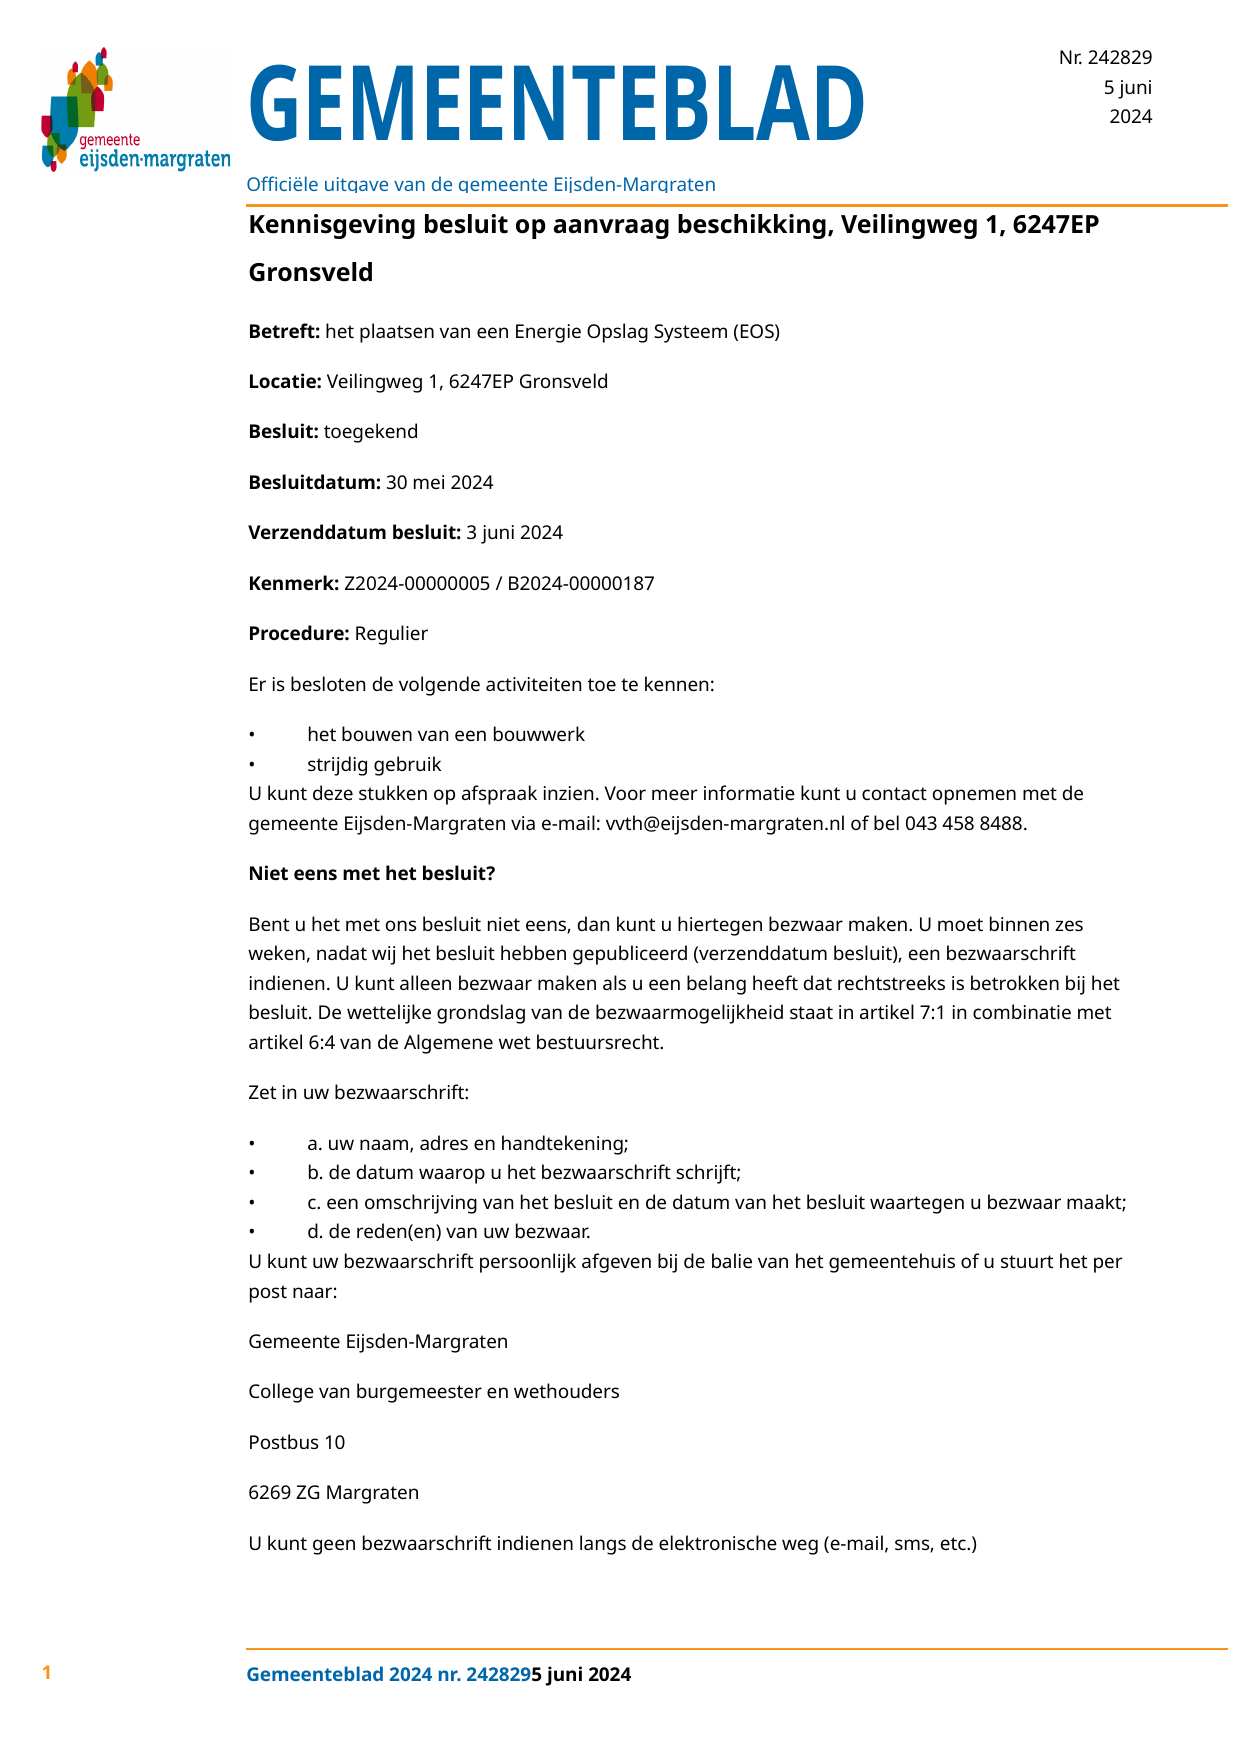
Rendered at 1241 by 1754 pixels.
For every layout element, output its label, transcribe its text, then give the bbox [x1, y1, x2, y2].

text Er is besloten de volgende activiteiten toe te kennen: [248, 671, 1152, 697]
text U kunt uw bezwaarschrift persoonlijk afgeven bij de balie van het gemeentehuis of u stuurt het per post naar: [248, 1248, 1152, 1304]
list het bouwen van een bouwwerk [248, 721, 1152, 747]
text Besluit: toegekend [248, 419, 1152, 444]
text Procedure: Regulier [248, 620, 1152, 646]
text Betreft: het plaatsen van een Energie Opslag Systeem (EOS) [248, 318, 1152, 344]
text Besluitdatum: 30 mei 2024 [248, 469, 1152, 495]
text U kunt deze stukken op afspraak inzien. Voor meer informatie kunt u contact opnemen met de gemeente Eijsden-Margraten via e-mail: vvth@eijsden-margraten.nl of bel 043 458 8488. [248, 780, 1152, 836]
picture [41, 47, 231, 172]
text Bent u het met ons besluit niet eens, dan kunt u hiertegen bezwaar maken. U moet binnen zes weken, nadat wij het besluit hebben gepubliceerd (verzenddatum besluit), een bezwaarschrift indienen. U kunt alleen bezwaar maken als u een belang heeft dat rechtstreeks is betrokken bij het besluit. De wettelijke grondslag van de bezwaarmogelijkheid staat in artikel 7:1 in combinatie met artikel 6:4 van de Algemene wet bestuursrecht. [248, 911, 1152, 1055]
text Locatie: Veilingweg 1, 6247EP Gronsveld [248, 368, 1152, 394]
list a. uw naam, adres en handtekening; [248, 1130, 1152, 1156]
text Postbus 10 [248, 1429, 1152, 1455]
text Verzenddatum besluit: 3 juni 2024 [248, 519, 1152, 545]
text 6269 ZG Margraten [248, 1479, 1152, 1505]
text U kunt geen bezwaarschrift indienen langs de elektronische weg (e-mail, sms, etc.) [248, 1530, 1152, 1556]
text Kenmerk: Z2024-00000005 / B2024-00000187 [248, 570, 1152, 596]
text College van burgemeester en wethouders [248, 1379, 1152, 1404]
list c. een omschrijving van het besluit en de datum van het besluit waartegen u bezwaar maakt; [248, 1189, 1152, 1215]
text Gemeente Eijsden-Margraten [248, 1328, 1152, 1354]
text Kennisgeving besluit op aanvraag beschikking, Veilingweg 1, 6247EP Gronsveld [248, 207, 1152, 288]
list b. de datum waarop u het bezwaarschrift schrijft; [248, 1159, 1152, 1185]
list d. de reden(en) van uw bezwaar. [248, 1219, 1152, 1244]
text Zet in uw bezwaarschrift: [248, 1079, 1152, 1105]
text Niet eens met het besluit? [248, 860, 1152, 886]
list strijdig gebruik [248, 751, 1152, 777]
